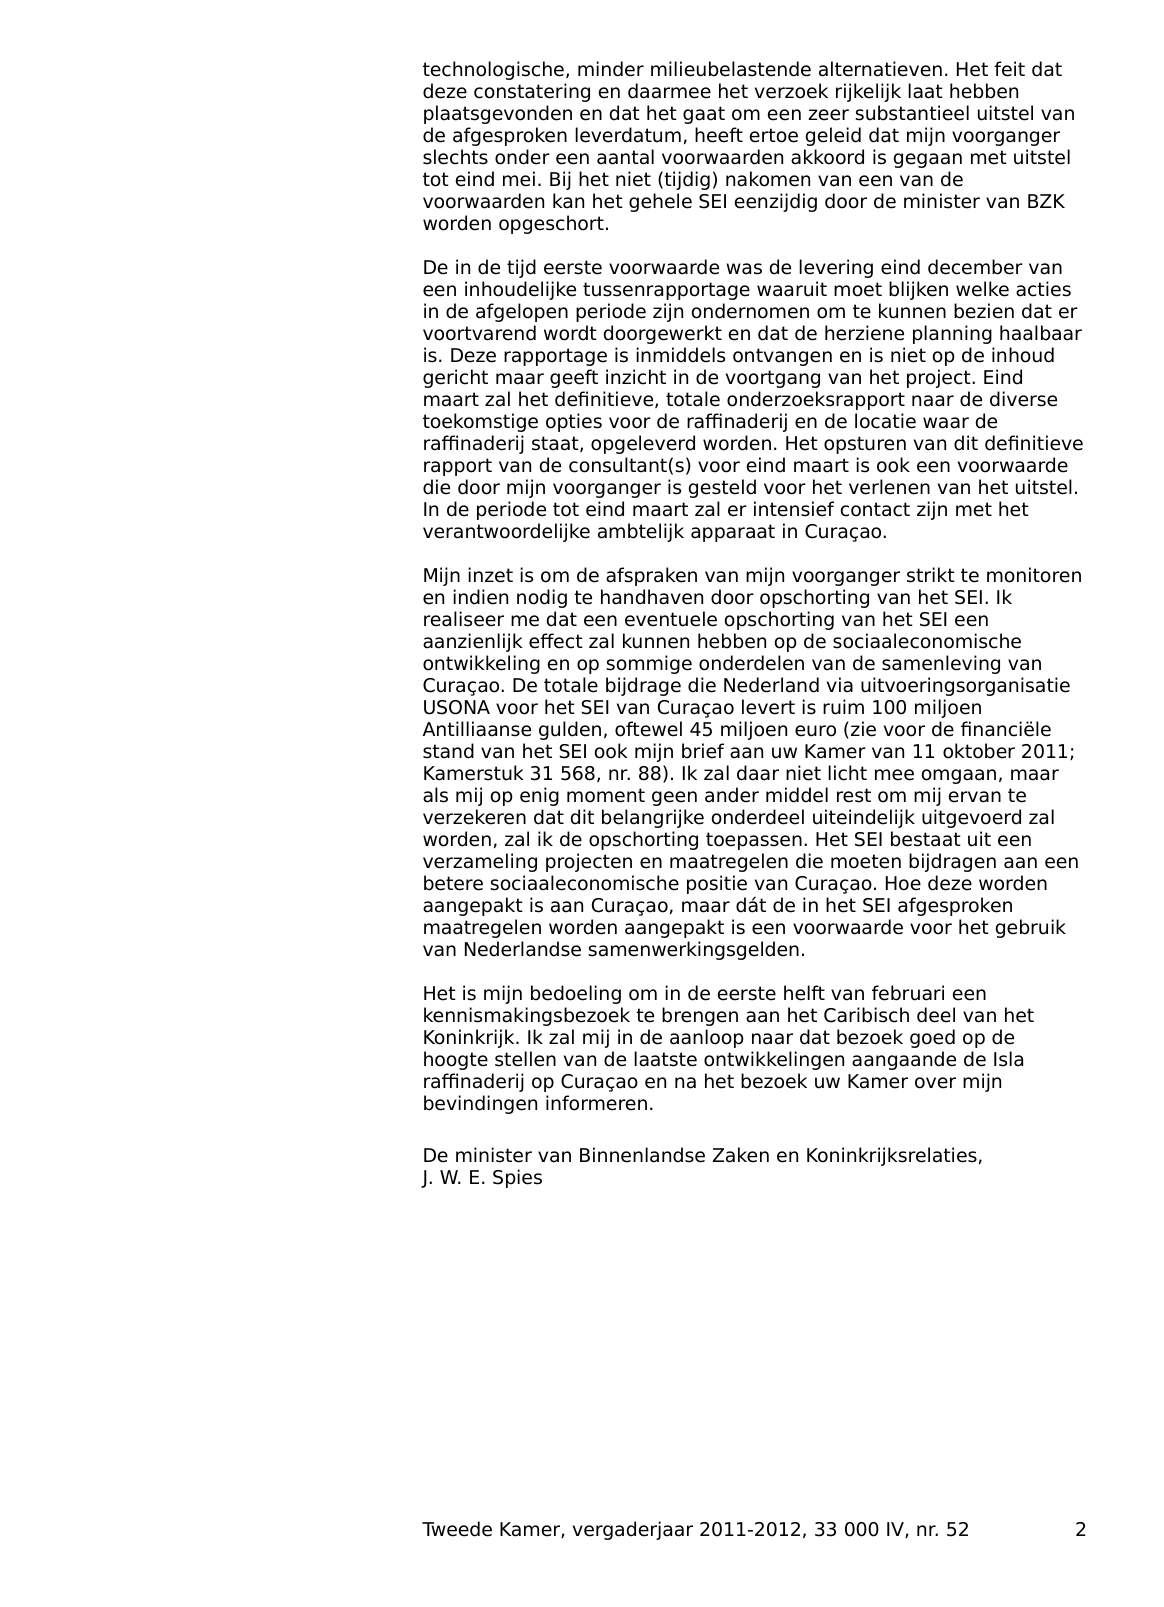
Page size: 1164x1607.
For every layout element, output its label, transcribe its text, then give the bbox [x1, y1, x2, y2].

text technologische, minder milieubelastende alternatieven. Het feit dat deze constatering en daarmee het verzoek rijkelijk laat hebben plaatsgevonden en dat het gaat om een zeer substantieel uitstel van de afgesproken leverdatum, heeft ertoe geleid dat mijn voorganger slechts onder een aantal voorwaarden akkoord is gegaan met uitstel tot eind mei. Bij het niet (tijdig) nakomen van een van de voorwaarden kan het gehele SEI eenzijdig door de minister van BZK worden opgeschort. [422, 59, 1087, 235]
text Mijn inzet is om de afspraken van mijn voorganger strikt te monitoren en indien nodig te handhaven door opschorting van het SEI. Ik realiseer me dat een eventuele opschorting van het SEI een aanzienlijk effect zal kunnen hebben op de sociaaleconomische ontwikkeling en op sommige onderdelen van de samenleving van Curaçao. De totale bijdrage die Nederland via uitvoeringsorganisatie USONA voor het SEI van Curaçao levert is ruim 100 miljoen Antilliaanse gulden, oftewel 45 miljoen euro (zie voor de financiële stand van het SEI ook mijn brief aan uw Kamer van 11 oktober 2011; Kamerstuk 31 568, nr. 88). Ik zal daar niet licht mee omgaan, maar als mij op enig moment geen ander middel rest om mij ervan te verzekeren dat dit belangrijke onderdeel uiteindelijk uitgevoerd zal worden, zal ik de opschorting toepassen. Het SEI bestaat uit een verzameling projecten en maatregelen die moeten bijdragen aan een betere sociaaleconomische positie van Curaçao. Hoe deze worden aangepakt is aan Curaçao, maar dát de in het SEI afgesproken maatregelen worden aangepakt is een voorwaarde voor het gebruik van Nederlandse samenwerkingsgelden. [422, 565, 1087, 961]
text Het is mijn bedoeling om in de eerste helft van februari een kennismakingsbezoek te brengen aan het Caribisch deel van het Koninkrijk. Ik zal mij in de aanloop naar dat bezoek goed op de hoogte stellen van de laatste ontwikkelingen aangaande de Isla raffinaderij op Curaçao en na het bezoek uw Kamer over mijn bevindingen informeren. [422, 983, 1087, 1115]
text De minister van Binnenlandse Zaken en Koninkrijksrelaties, J. W. E. Spies [422, 1145, 1087, 1189]
text De in de tijd eerste voorwaarde was de levering eind december van een inhoudelijke tussenrapportage waaruit moet blijken welke acties in de afgelopen periode zijn ondernomen om te kunnen bezien dat er voortvarend wordt doorgewerkt en dat de herziene planning haalbaar is. Deze rapportage is inmiddels ontvangen en is niet op de inhoud gericht maar geeft inzicht in de voortgang van het project. Eind maart zal het definitieve, totale onderzoeksrapport naar de diverse toekomstige opties voor de raffinaderij en de locatie waar de raffinaderij staat, opgeleverd worden. Het opsturen van dit definitieve rapport van de consultant(s) voor eind maart is ook een voorwaarde die door mijn voorganger is gesteld voor het verlenen van het uitstel. In de periode tot eind maart zal er intensief contact zijn met het verantwoordelijke ambtelijk apparaat in Curaçao. [422, 257, 1087, 543]
